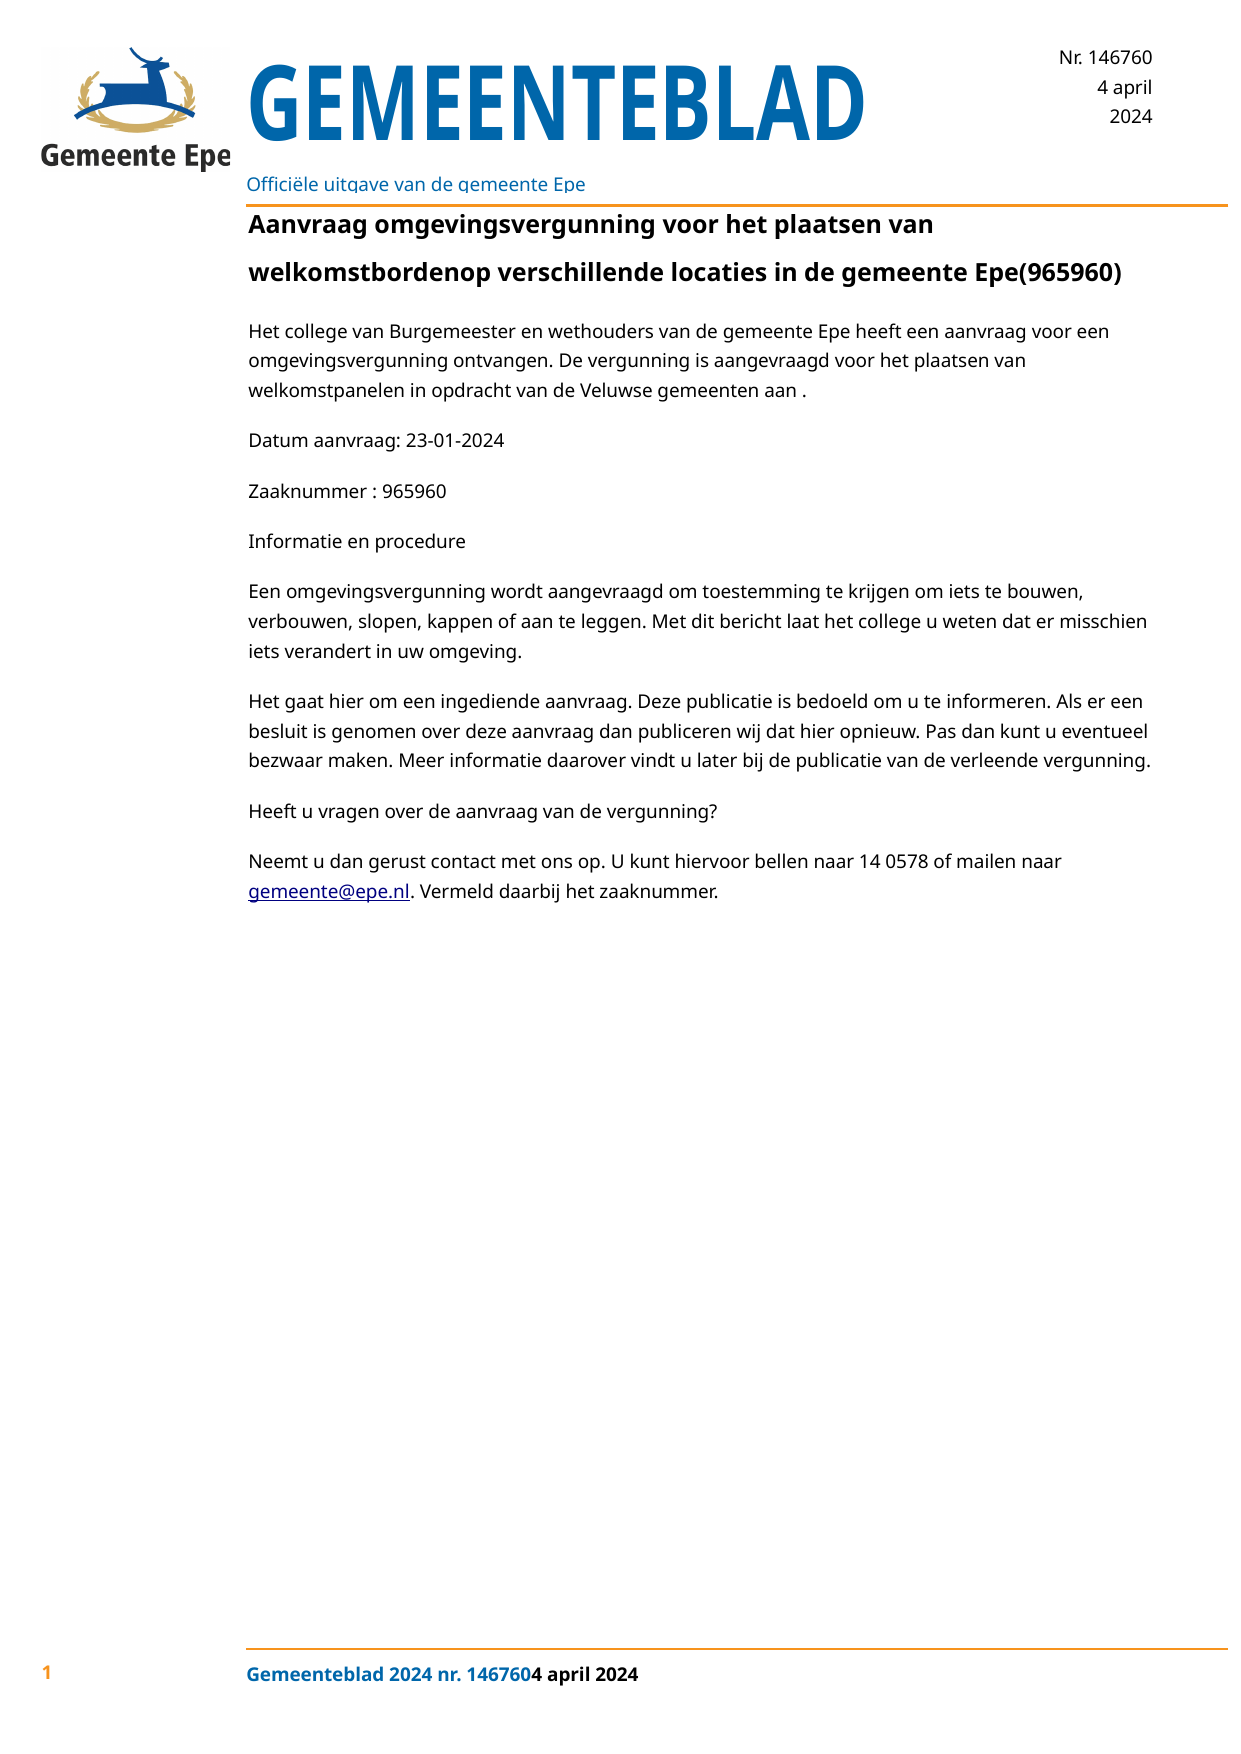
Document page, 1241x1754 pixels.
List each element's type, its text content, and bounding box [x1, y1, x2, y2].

picture [41, 47, 231, 172]
text Datum aanvraag: 23-01-2024 [248, 427, 1152, 453]
text Het college van Burgemeester en wethouders van de gemeente Epe heeft een aanvraag voor een omgevingsvergunning ontvangen. De vergunning is aangevraagd voor het plaatsen van welkomstpanelen in opdracht van de Veluwse gemeenten aan . [248, 318, 1152, 403]
text Het gaat hier om een ingediende aanvraag. Deze publicatie is bedoeld om u te informeren. Als er een besluit is genomen over deze aanvraag dan publiceren wij dat hier opnieuw. Pas dan kunt u eventueel bezwaar maken. Meer informatie daarover vindt u later bij de publicatie van de verleende vergunning. [248, 688, 1152, 773]
text Aanvraag omgevingsvergunning voor het plaatsen van welkomstbordenop verschillende locaties in de gemeente Epe(965960) [248, 207, 1152, 288]
text Neemt u dan gerust contact met ons op. U kunt hiervoor bellen naar 14 0578 of mailen naar gemeente@epe.nl. Vermeld daarbij het zaaknummer. [248, 848, 1152, 904]
text Zaaknummer : 965960 [248, 478, 1152, 504]
text Een omgevingsvergunning wordt aangevraagd om toestemming te krijgen om iets te bouwen, verbouwen, slopen, kappen of aan te leggen. Met dit bericht laat het college u weten dat er misschien iets verandert in uw omgeving. [248, 579, 1152, 664]
text Heeft u vragen over de aanvraag van de vergunning? [248, 798, 1152, 824]
text Informatie en procedure [248, 528, 1152, 554]
